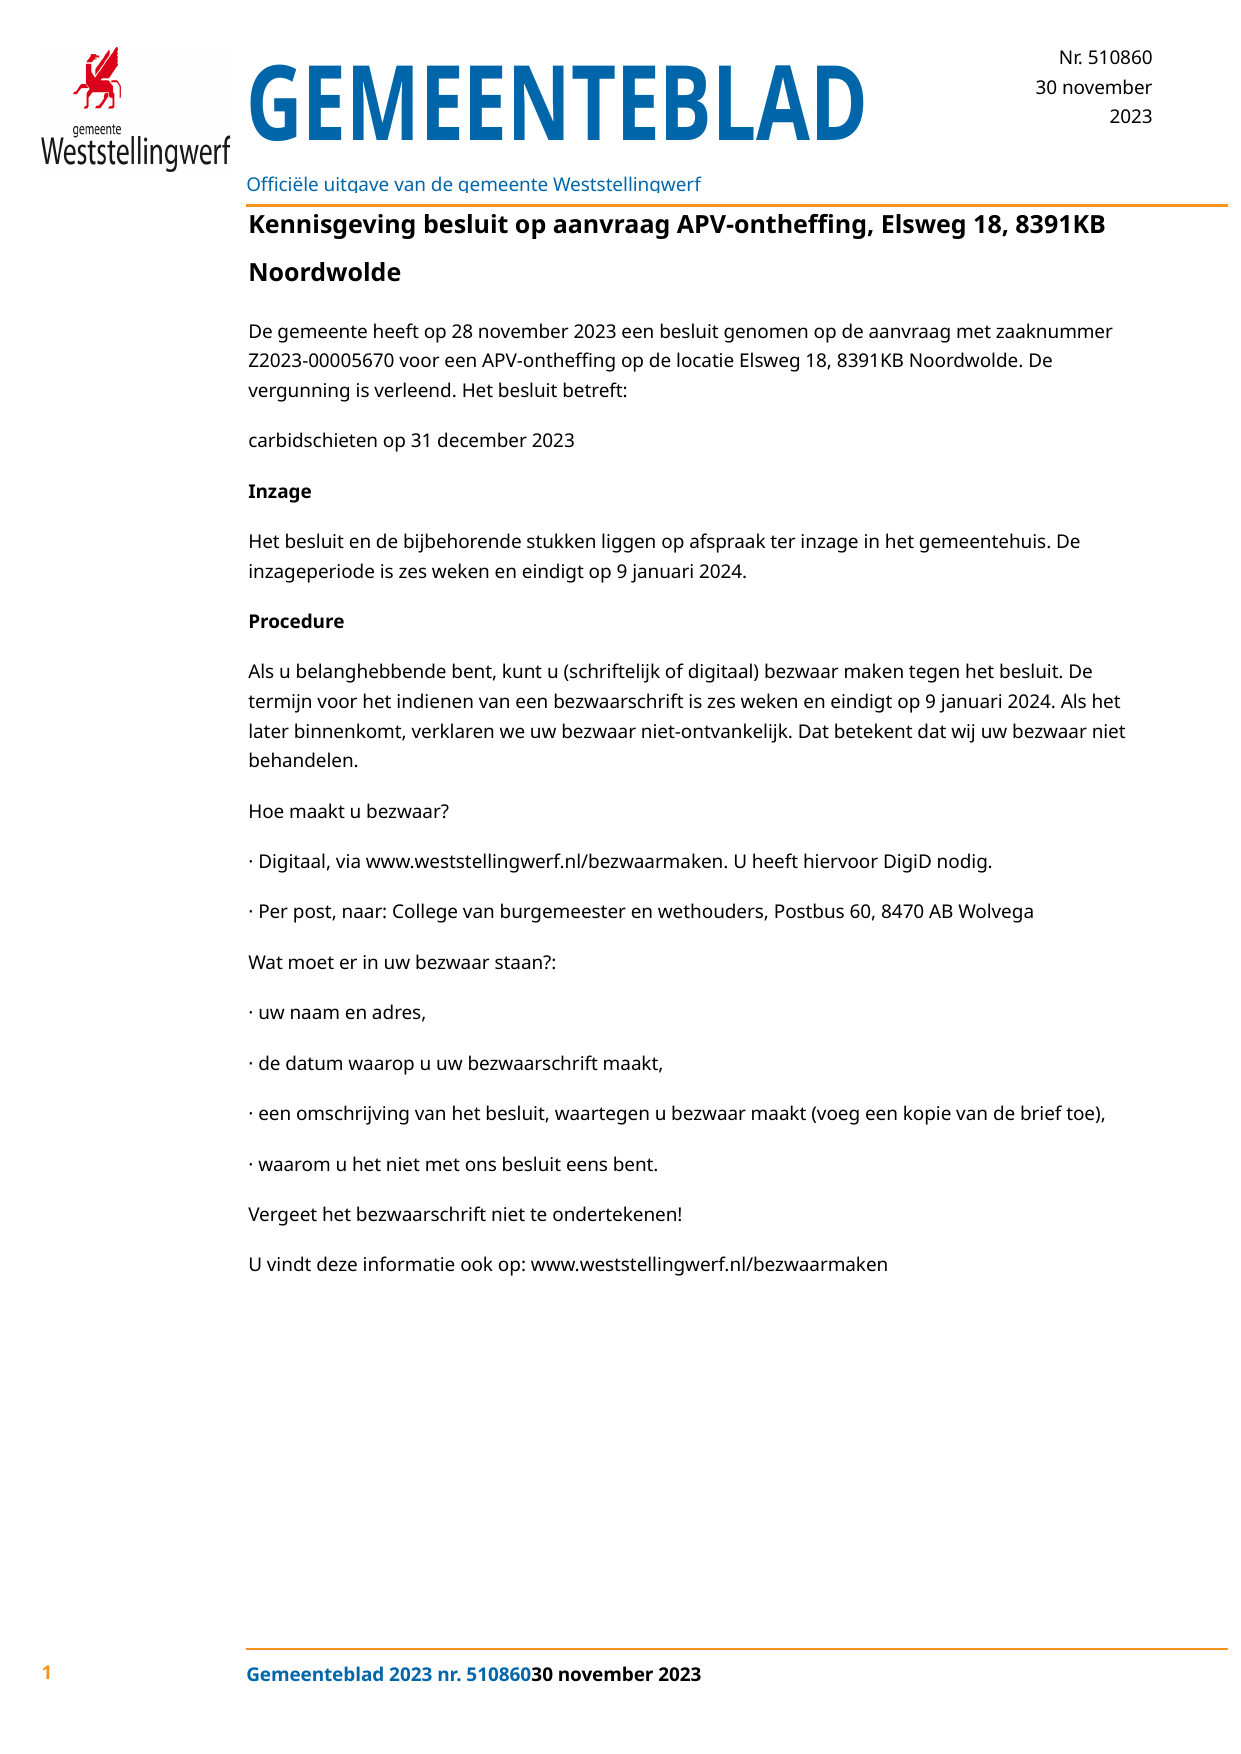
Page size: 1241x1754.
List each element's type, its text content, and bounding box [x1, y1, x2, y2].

picture [41, 47, 231, 172]
text Inzage [248, 478, 1152, 504]
text Hoe maakt u bezwaar? [248, 798, 1152, 824]
text Kennisgeving besluit op aanvraag APV-ontheffing, Elsweg 18, 8391KB Noordwolde [248, 207, 1152, 288]
text carbidschieten op 31 december 2023 [248, 427, 1152, 453]
text · de datum waarop u uw bezwaarschrift maakt, [248, 1050, 1152, 1076]
text Als u belanghebbende bent, kunt u (schriftelijk of digitaal) bezwaar maken tegen het besluit. De termijn voor het indienen van een bezwaarschrift is zes weken en eindigt op 9 januari 2024. Als het later binnenkomt, verklaren we uw bezwaar niet-ontvankelijk. Dat betekent dat wij uw bezwaar niet behandelen. [248, 659, 1152, 773]
text Vergeet het bezwaarschrift niet te ondertekenen! [248, 1201, 1152, 1227]
text De gemeente heeft op 28 november 2023 een besluit genomen op de aanvraag met zaaknummer Z2023-00005670 voor een APV-ontheffing op de locatie Elsweg 18, 8391KB Noordwolde. De vergunning is verleend. Het besluit betreft: [248, 318, 1152, 403]
text · Per post, naar: College van burgemeester en wethouders, Postbus 60, 8470 AB Wolvega [248, 899, 1152, 924]
text · waarom u het niet met ons besluit eens bent. [248, 1151, 1152, 1177]
text Wat moet er in uw bezwaar staan?: [248, 949, 1152, 975]
text Het besluit en de bijbehorende stukken liggen op afspraak ter inzage in het gemeentehuis. De inzageperiode is zes weken en eindigt op 9 januari 2024. [248, 528, 1152, 584]
text · Digitaal, via www.weststellingwerf.nl/bezwaarmaken. U heeft hiervoor DigiD nodig. [248, 848, 1152, 874]
text · een omschrijving van het besluit, waartegen u bezwaar maakt (voeg een kopie van de brief toe), [248, 1100, 1152, 1126]
text U vindt deze informatie ook op: www.weststellingwerf.nl/bezwaarmaken [248, 1252, 1152, 1277]
text Procedure [248, 608, 1152, 634]
text · uw naam en adres, [248, 999, 1152, 1025]
